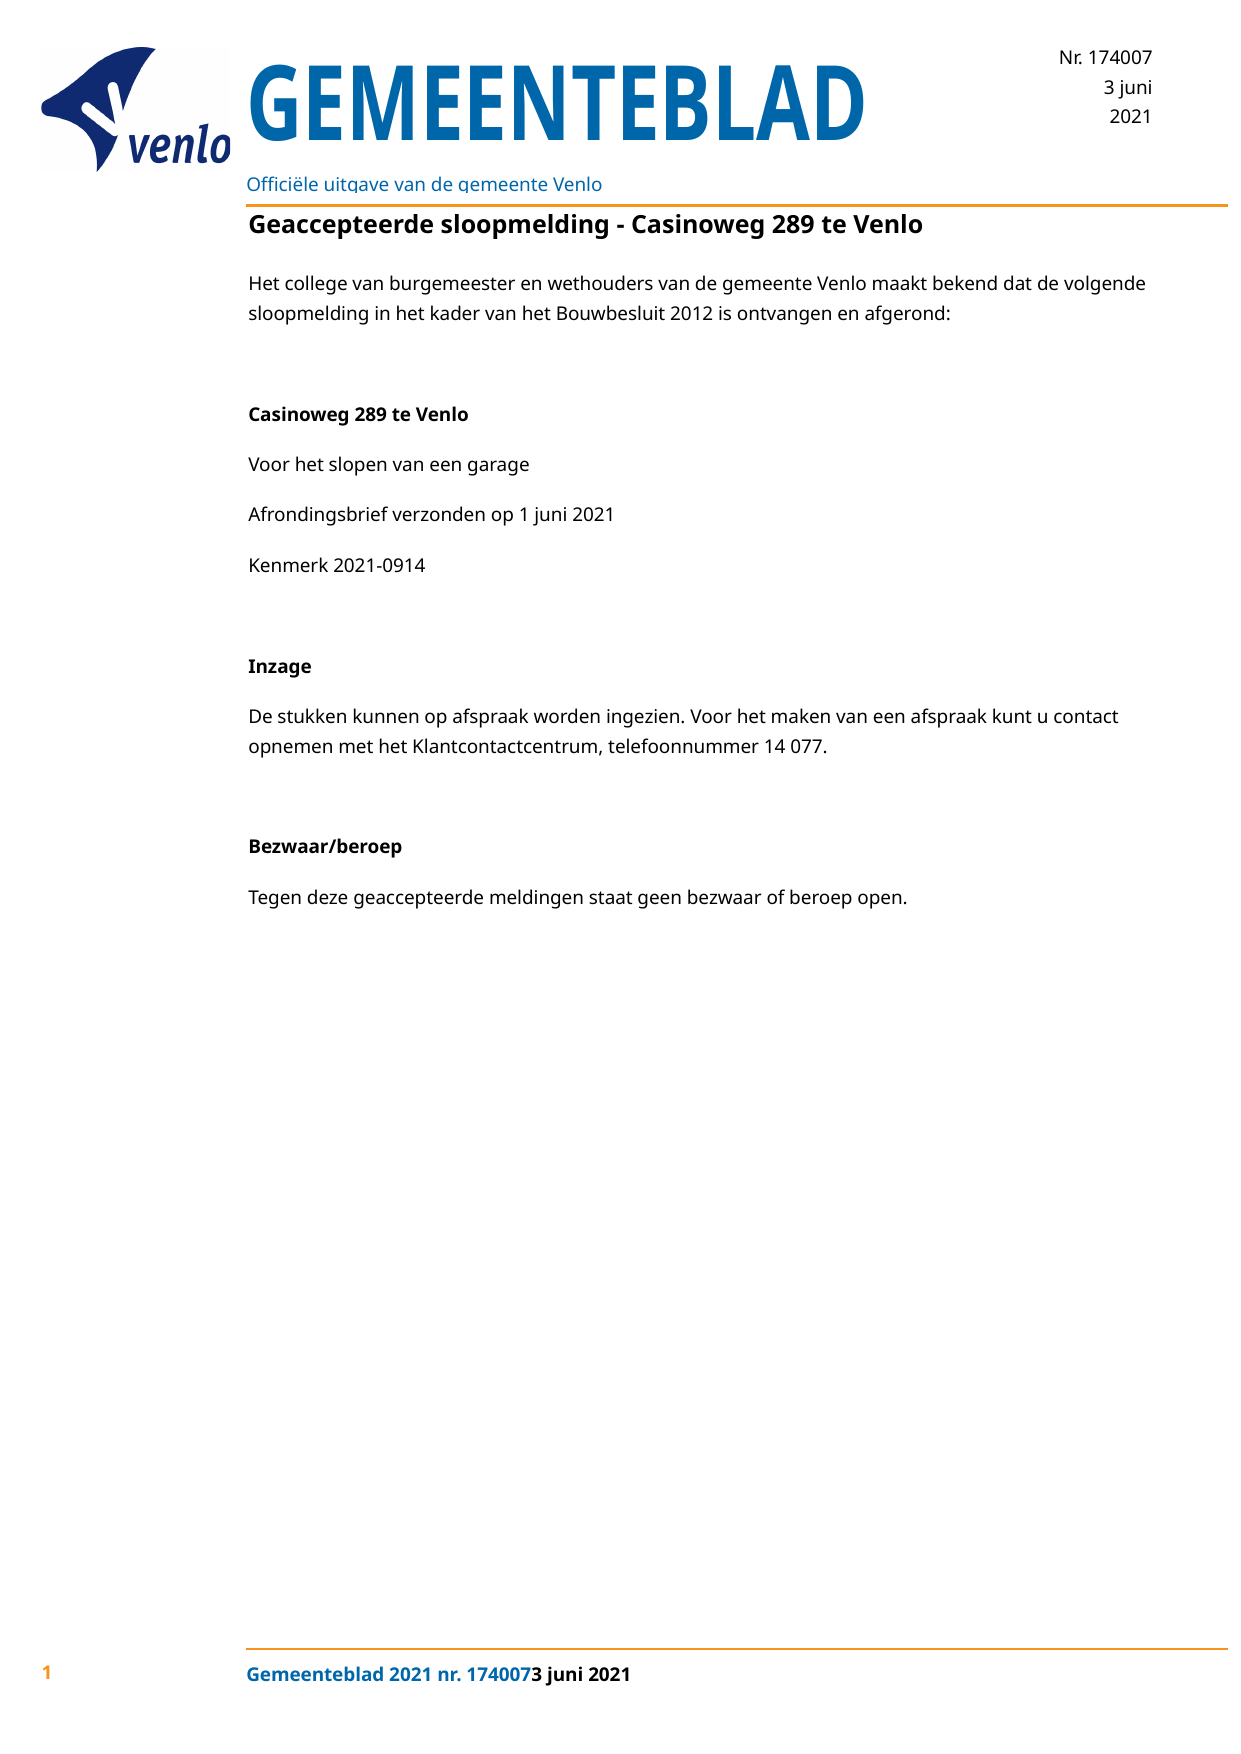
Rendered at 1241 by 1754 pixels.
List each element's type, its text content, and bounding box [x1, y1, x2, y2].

text Tegen deze geaccepteerde meldingen staat geen bezwaar of beroep open. [248, 884, 1152, 910]
text Afrondingsbrief verzonden op 1 juni 2021 [248, 502, 1152, 527]
text Geaccepteerde sloopmelding - Casinoweg 289 te Venlo [248, 207, 1152, 241]
text Het college van burgemeester en wethouders van de gemeente Venlo maakt bekend dat de volgende sloopmelding in het kader van het Bouwbesluit 2012 is ontvangen en afgerond: [248, 270, 1152, 326]
text De stukken kunnen op afspraak worden ingezien. Voor het maken van een afspraak kunt u contact opnemen met het Klantcontactcentrum, telefoonnummer 14 077. [248, 703, 1152, 758]
text Kenmerk 2021-0914 [248, 552, 1152, 578]
text Inzage [248, 653, 1152, 678]
text Voor het slopen van een garage [248, 451, 1152, 477]
picture [41, 47, 231, 172]
text Casinoweg 289 te Venlo [248, 401, 1152, 426]
text Bezwaar/beroep [248, 834, 1152, 859]
